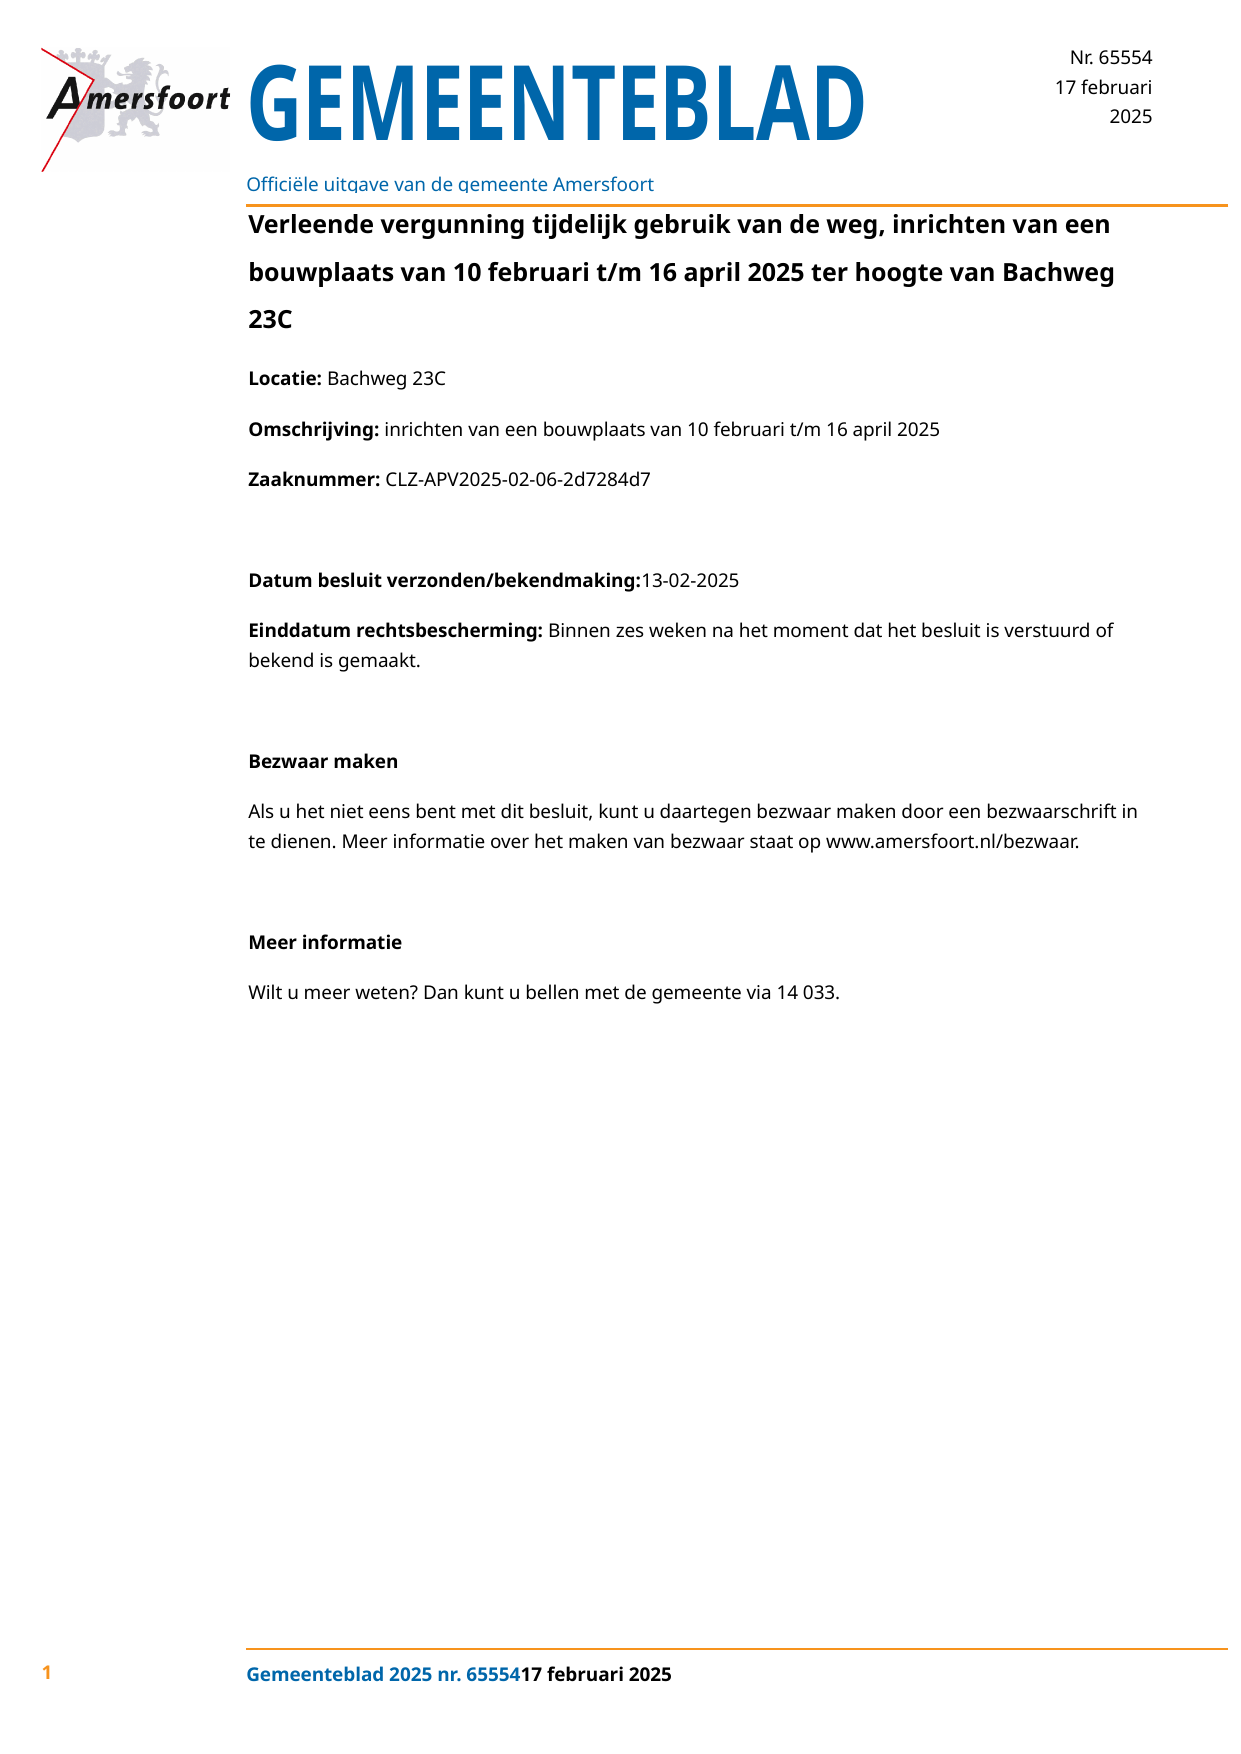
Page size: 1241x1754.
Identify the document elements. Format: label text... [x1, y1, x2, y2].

text Bezwaar maken [248, 748, 1152, 774]
text Wilt u meer weten? Dan kunt u bellen met de gemeente via 14 033. [248, 979, 1152, 1005]
text Verleende vergunning tijdelijk gebruik van de weg, inrichten van een bouwplaats van 10 februari t/m 16 april 2025 ter hoogte van Bachweg 23C [248, 207, 1152, 336]
text Zaaknummer: CLZ-APV2025-02-06-2d7284d7 [248, 466, 1152, 492]
text Locatie: Bachweg 23C [248, 366, 1152, 391]
text Datum besluit verzonden/bekendmaking:13-02-2025 [248, 567, 1152, 593]
text Meer informatie [248, 929, 1152, 954]
picture [41, 47, 231, 172]
text Als u het niet eens bent met dit besluit, kunt u daartegen bezwaar maken door een bezwaarschrift in te dienen. Meer informatie over het maken van bezwaar staat op www.amersfoort.nl/bezwaar. [248, 798, 1152, 854]
text Einddatum rechtsbescherming: Binnen zes weken na het moment dat het besluit is verstuurd of bekend is gemaakt. [248, 618, 1152, 673]
text Omschrijving: inrichten van een bouwplaats van 10 februari t/m 16 april 2025 [248, 416, 1152, 442]
